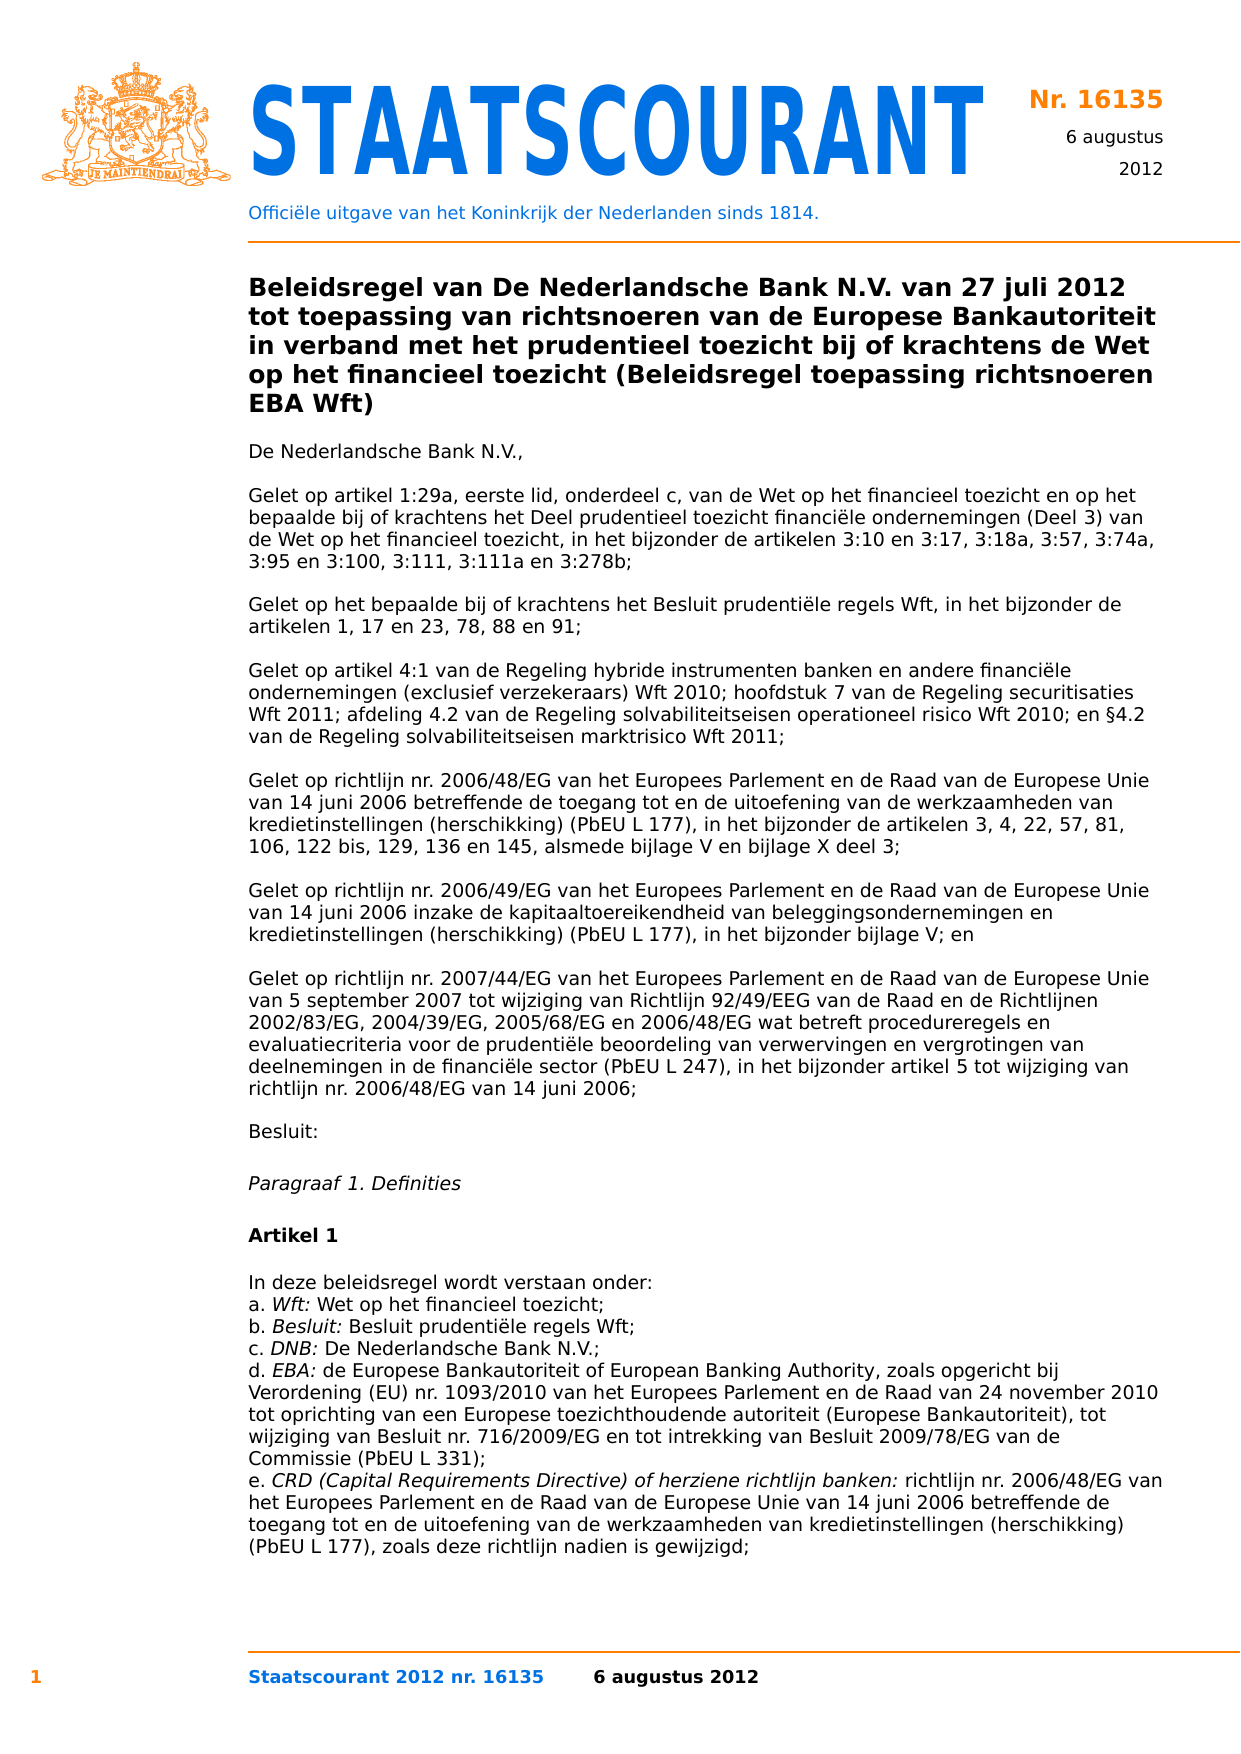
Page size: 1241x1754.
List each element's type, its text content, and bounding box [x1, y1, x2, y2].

text De Nederlandsche Bank N.V., [248, 441, 1163, 463]
table_cell 6 augustus [998, 121, 1240, 153]
text Gelet op het bepaalde bij of krachtens het Besluit prudentiële regels Wft, in het bijzonder de artikelen 1, 17 en 23, 78, 88 en 91; [248, 594, 1163, 638]
picture [41, 62, 231, 186]
text c. DNB: De Nederlandsche Bank N.V.; [248, 1338, 1163, 1360]
table_header [25, 62, 248, 241]
text d. EBA: de Europese Bankautoriteit of European Banking Authority, zoals opgericht bij Verordening (EU) nr. 1093/2010 van het Europees Parlement en de Raad van 24 november 2010 tot oprichting van een Europese toezichthoudende autoriteit (Europese Bankautoriteit), tot wijziging van Besluit nr. 716/2009/EG en tot intrekking van Besluit 2009/78/EG van de Commissie (PbEU L 331); [248, 1360, 1163, 1470]
table_cell Officiële uitgave van het Koninkrijk der Nederlanden sinds 1814. [248, 203, 1240, 241]
text Besluit: [248, 1121, 1163, 1143]
subtitle Artikel 1 [248, 1225, 1163, 1247]
subtitle Beleidsregel van De Nederlandsche Bank N.V. van 27 juli 2012 tot toepassing van richtsnoeren van de Europese Bankautoriteit in verband met het prudentieel toezicht bij of krachtens de Wet op het financieel toezicht (Beleidsregel toepassing richtsnoeren EBA Wft) [248, 273, 1163, 419]
text a. Wft: Wet op het financieel toezicht; [248, 1294, 1163, 1316]
text e. CRD (Capital Requirements Directive) of herziene richtlijn banken: richtlijn nr. 2006/48/EG van het Europees Parlement en de Raad van de Europese Unie van 14 juni 2006 betreffende de toegang tot en de uitoefening van de werkzaamheden van kredietinstellingen (herschikking) (PbEU L 177), zoals deze richtlijn nadien is gewijzigd; [248, 1470, 1163, 1558]
text Gelet op richtlijn nr. 2006/49/EG van het Europees Parlement en de Raad van de Europese Unie van 14 juni 2006 inzake de kapitaaltoereikendheid van beleggingsondernemingen en kredietinstellingen (herschikking) (PbEU L 177), in het bijzonder bijlage V; en [248, 880, 1163, 946]
table_header Nr. 16135 [998, 62, 1240, 121]
subtitle Paragraaf 1. Definities [248, 1173, 1163, 1195]
table_header STAATSCOURANT [248, 62, 998, 203]
text Gelet op artikel 4:1 van de Regeling hybride instrumenten banken en andere financiële ondernemingen (exclusief verzekeraars) Wft 2010; hoofdstuk 7 van de Regeling securitisaties Wft 2011; afdeling 4.2 van de Regeling solvabiliteitseisen operationeel risico Wft 2010; en §4.2 van de Regeling solvabiliteitseisen marktrisico Wft 2011; [248, 660, 1163, 748]
text Gelet op richtlijn nr. 2007/44/EG van het Europees Parlement en de Raad van de Europese Unie van 5 september 2007 tot wijziging van Richtlijn 92/49/EEG van de Raad en de Richtlijnen 2002/83/EG, 2004/39/EG, 2005/68/EG en 2006/48/EG wat betreft procedureregels en evaluatiecriteria voor de prudentiële beoordeling van verwervingen en vergrotingen van deelnemingen in de financiële sector (PbEU L 247), in het bijzonder artikel 5 tot wijziging van richtlijn nr. 2006/48/EG van 14 juni 2006; [248, 968, 1163, 1099]
text b. Besluit: Besluit prudentiële regels Wft; [248, 1316, 1163, 1338]
table_cell 2012 [998, 153, 1240, 203]
text Gelet op richtlijn nr. 2006/48/EG van het Europees Parlement en de Raad van de Europese Unie van 14 juni 2006 betreffende de toegang tot en de uitoefening van de werkzaamheden van kredietinstellingen (herschikking) (PbEU L 177), in het bijzonder de artikelen 3, 4, 22, 57, 81, 106, 122 bis, 129, 136 en 145, alsmede bijlage V en bijlage X deel 3; [248, 770, 1163, 858]
text Gelet op artikel 1:29a, eerste lid, onderdeel c, van de Wet op het financieel toezicht en op het bepaalde bij of krachtens het Deel prudentieel toezicht financiële ondernemingen (Deel 3) van de Wet op het financieel toezicht, in het bijzonder de artikelen 3:10 en 3:17, 3:18a, 3:57, 3:74a, 3:95 en 3:100, 3:111, 3:111a en 3:278b; [248, 484, 1163, 572]
text In deze beleidsregel wordt verstaan onder: [248, 1272, 1163, 1294]
